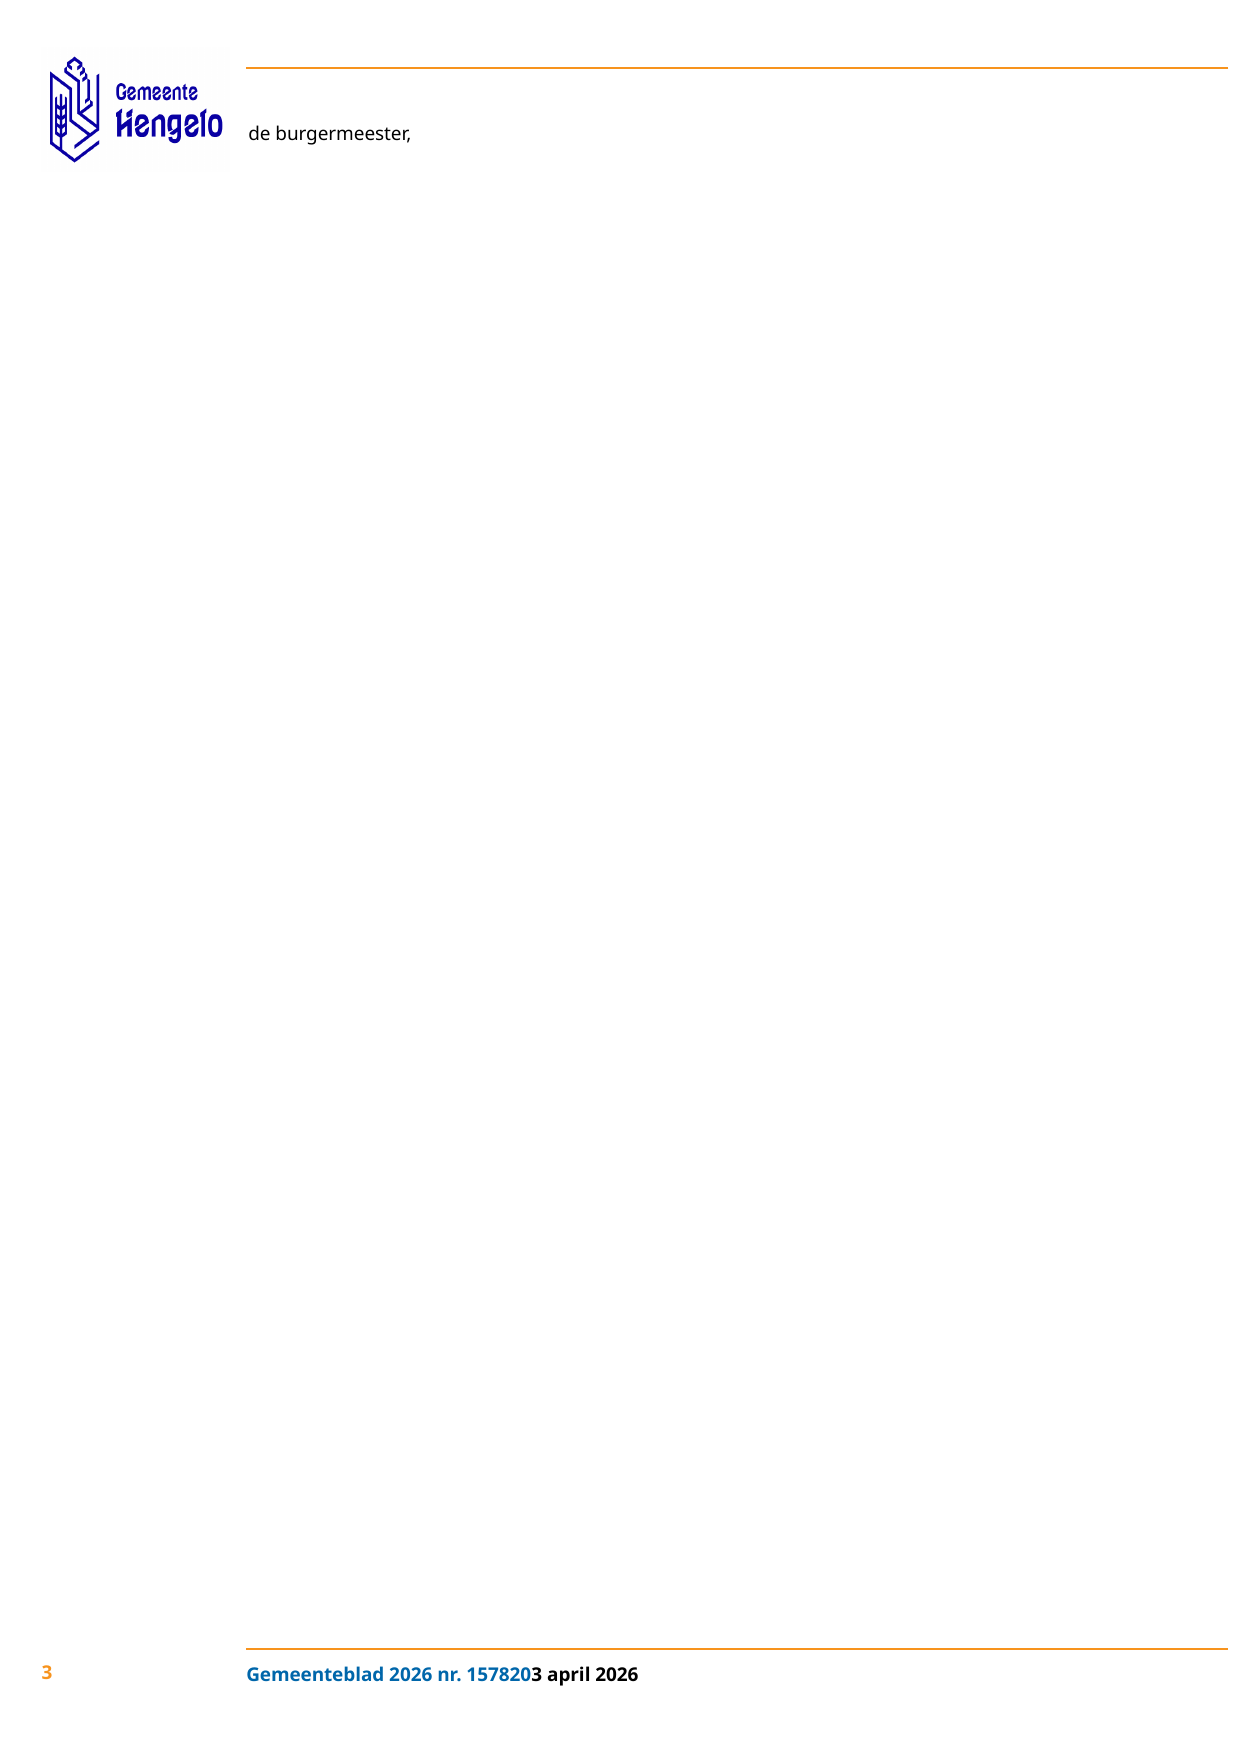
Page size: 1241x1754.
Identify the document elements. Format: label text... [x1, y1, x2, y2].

picture [41, 47, 231, 172]
text de burgermeester, [248, 121, 1152, 146]
